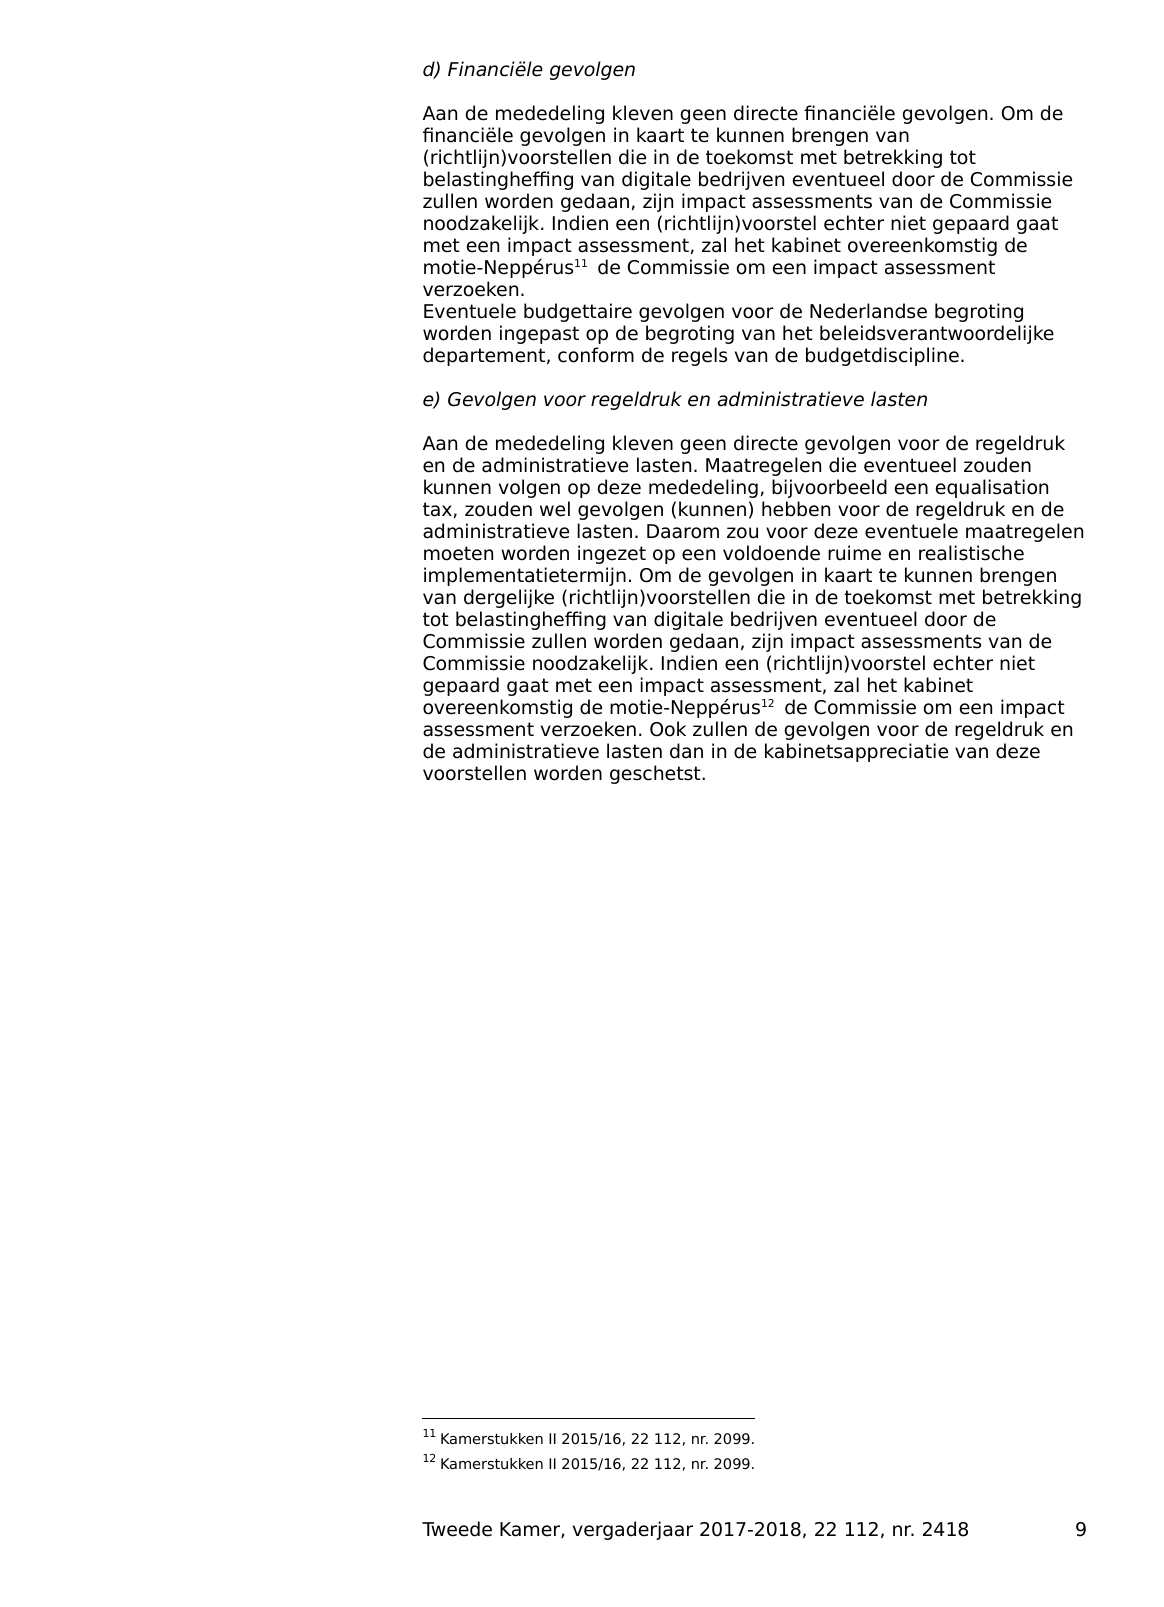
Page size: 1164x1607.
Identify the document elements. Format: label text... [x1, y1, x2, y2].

text Kamerstukken II 2015/16, 22 112, nr. 2099. [422, 1452, 1087, 1474]
subtitle e) Gevolgen voor regeldruk en administratieve lasten [422, 389, 1087, 411]
text Aan de mededeling kleven geen directe financiële gevolgen. Om de financiële gevolgen in kaart te kunnen brengen van (richtlijn)voorstellen die in de toekomst met betrekking tot belastingheffing van digitale bedrijven eventueel door de Commissie zullen worden gedaan, zijn impact assessments van de Commissie noodzakelijk. Indien een (richtlijn)voorstel echter niet gepaard gaat met een impact assessment, zal het kabinet overeenkomstig de motie-Neppérus de Commissie om een impact assessment verzoeken. [422, 103, 1087, 301]
subtitle d) Financiële gevolgen [422, 59, 1087, 81]
text Eventuele budgettaire gevolgen voor de Nederlandse begroting worden ingepast op de begroting van het beleidsverantwoordelijke departement, conform de regels van de budgetdiscipline. [422, 301, 1087, 367]
text Kamerstukken II 2015/16, 22 112, nr. 2099. [422, 1427, 1087, 1449]
text Aan de mededeling kleven geen directe gevolgen voor de regeldruk en de administratieve lasten. Maatregelen die eventueel zouden kunnen volgen op deze mededeling, bijvoorbeeld een equalisation tax, zouden wel gevolgen (kunnen) hebben voor de regeldruk en de administratieve lasten. Daarom zou voor deze eventuele maatregelen moeten worden ingezet op een voldoende ruime en realistische implementatietermijn. Om de gevolgen in kaart te kunnen brengen van dergelijke (richtlijn)voorstellen die in de toekomst met betrekking tot belastingheffing van digitale bedrijven eventueel door de Commissie zullen worden gedaan, zijn impact assessments van de Commissie noodzakelijk. Indien een (richtlijn)voorstel echter niet gepaard gaat met een impact assessment, zal het kabinet overeenkomstig de motie-Neppérus de Commissie om een impact assessment verzoeken. Ook zullen de gevolgen voor de regeldruk en de administratieve lasten dan in de kabinetsappreciatie van deze voorstellen worden geschetst. [422, 433, 1087, 785]
